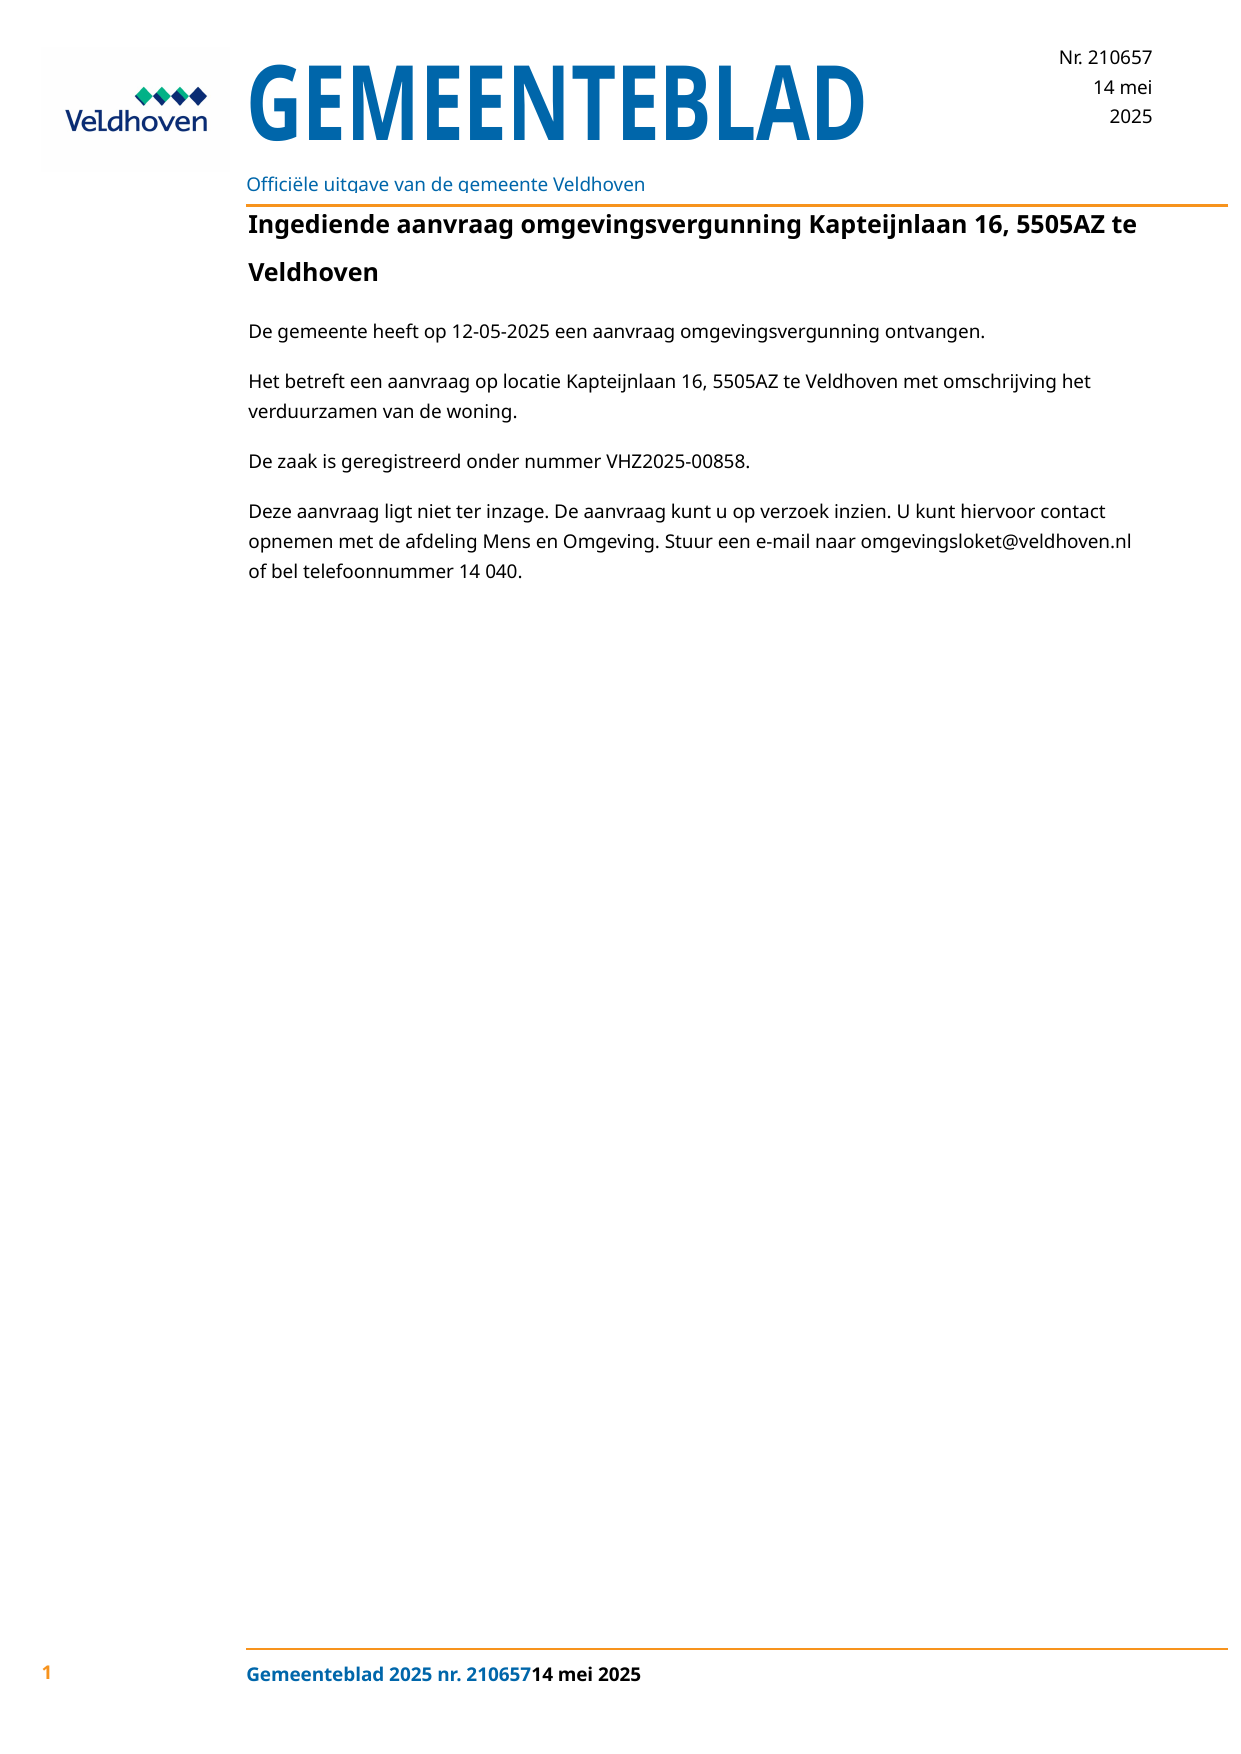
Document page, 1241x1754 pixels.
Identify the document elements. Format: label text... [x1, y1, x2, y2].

text Ingediende aanvraag omgevingsvergunning Kapteijnlaan 16, 5505AZ te Veldhoven [248, 207, 1152, 288]
text De gemeente heeft op 12-05-2025 een aanvraag omgevingsvergunning ontvangen. [248, 318, 1152, 344]
text Het betreft een aanvraag op locatie Kapteijnlaan 16, 5505AZ te Veldhoven met omschrijving het verduurzamen van de woning. [248, 368, 1152, 424]
text De zaak is geregistreerd onder nummer VHZ2025-00858. [248, 448, 1152, 474]
text Deze aanvraag ligt niet ter inzage. De aanvraag kunt u op verzoek inzien. U kunt hiervoor contact opnemen met de afdeling Mens en Omgeving. Stuur een e-mail naar omgevingsloket@veldhoven.nl of bel telefoonnummer 14 040. [248, 499, 1152, 584]
picture [41, 47, 231, 172]
